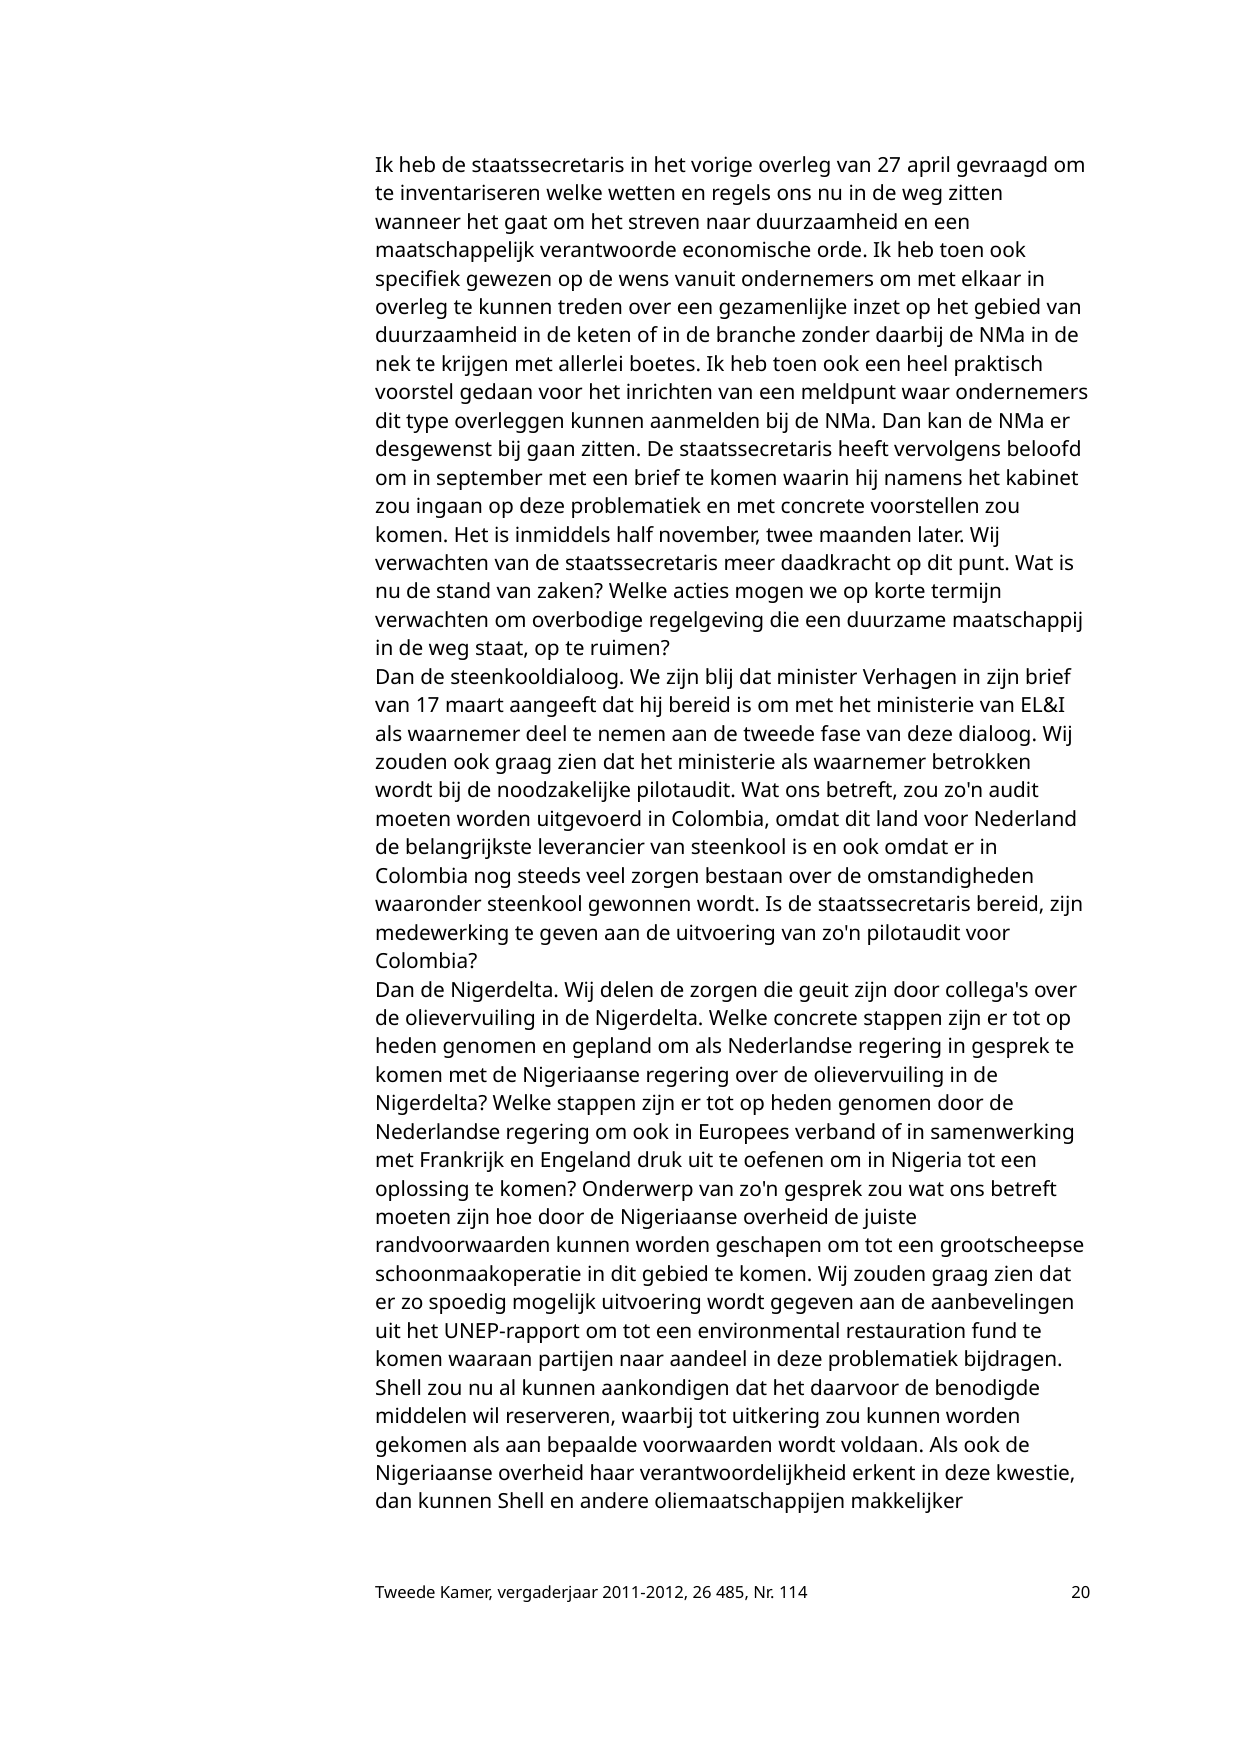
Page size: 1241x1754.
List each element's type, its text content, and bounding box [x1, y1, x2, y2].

text Ik heb de staatssecretaris in het vorige overleg van 27 april gevraagd om te inventariseren welke wetten en regels ons nu in de weg zitten wanneer het gaat om het streven naar duurzaamheid en een maatschappelijk verantwoorde economische orde. Ik heb toen ook specifiek gewezen op de wens vanuit ondernemers om met elkaar in overleg te kunnen treden over een gezamenlijke inzet op het gebied van duurzaamheid in de keten of in de branche zonder daarbij de NMa in de nek te krijgen met allerlei boetes. Ik heb toen ook een heel praktisch voorstel gedaan voor het inrichten van een meldpunt waar ondernemers dit type overleggen kunnen aanmelden bij de NMa. Dan kan de NMa er desgewenst bij gaan zitten. De staatssecretaris heeft vervolgens beloofd om in september met een brief te komen waarin hij namens het kabinet zou ingaan op deze problematiek en met concrete voorstellen zou komen. Het is inmiddels half november, twee maanden later. Wij verwachten van de staatssecretaris meer daadkracht op dit punt. Wat is nu de stand van zaken? Welke acties mogen we op korte termijn verwachten om overbodige regelgeving die een duurzame maatschappij in de weg staat, op te ruimen? [375, 150, 1090, 662]
text Dan de steenkooldialoog. We zijn blij dat minister Verhagen in zijn brief van 17 maart aangeeft dat hij bereid is om met het ministerie van EL&I als waarnemer deel te nemen aan de tweede fase van deze dialoog. Wij zouden ook graag zien dat het ministerie als waarnemer betrokken wordt bij de noodzakelijke pilotaudit. Wat ons betreft, zou zo'n audit moeten worden uitgevoerd in Colombia, omdat dit land voor Nederland de belangrijkste leverancier van steenkool is en ook omdat er in Colombia nog steeds veel zorgen bestaan over de omstandigheden waaronder steenkool gewonnen wordt. Is de staatssecretaris bereid, zijn medewerking te geven aan de uitvoering van zo'n pilotaudit voor Colombia? [375, 662, 1090, 975]
text Dan de Nigerdelta. Wij delen de zorgen die geuit zijn door collega's over de olievervuiling in de Nigerdelta. Welke concrete stappen zijn er tot op heden genomen en gepland om als Nederlandse regering in gesprek te komen met de Nigeriaanse regering over de olievervuiling in de Nigerdelta? Welke stappen zijn er tot op heden genomen door de Nederlandse regering om ook in Europees verband of in samenwerking met Frankrijk en Engeland druk uit te oefenen om in Nigeria tot een oplossing te komen? Onderwerp van zo'n gesprek zou wat ons betreft moeten zijn hoe door de Nigeriaanse overheid de juiste randvoorwaarden kunnen worden geschapen om tot een grootscheepse schoonmaakoperatie in dit gebied te komen. Wij zouden graag zien dat er zo spoedig mogelijk uitvoering wordt gegeven aan de aanbevelingen uit het UNEP-rapport om tot een environmental restauration fund te komen waaraan partijen naar aandeel in deze problematiek bijdragen. Shell zou nu al kunnen aankondigen dat het daarvoor de benodigde middelen wil reserveren, waarbij tot uitkering zou kunnen worden gekomen als aan bepaalde voorwaarden wordt voldaan. Als ook de Nigeriaanse overheid haar verantwoordelijkheid erkent in deze kwestie, dan kunnen Shell en andere oliemaatschappijen makkelijker [375, 975, 1090, 1515]
